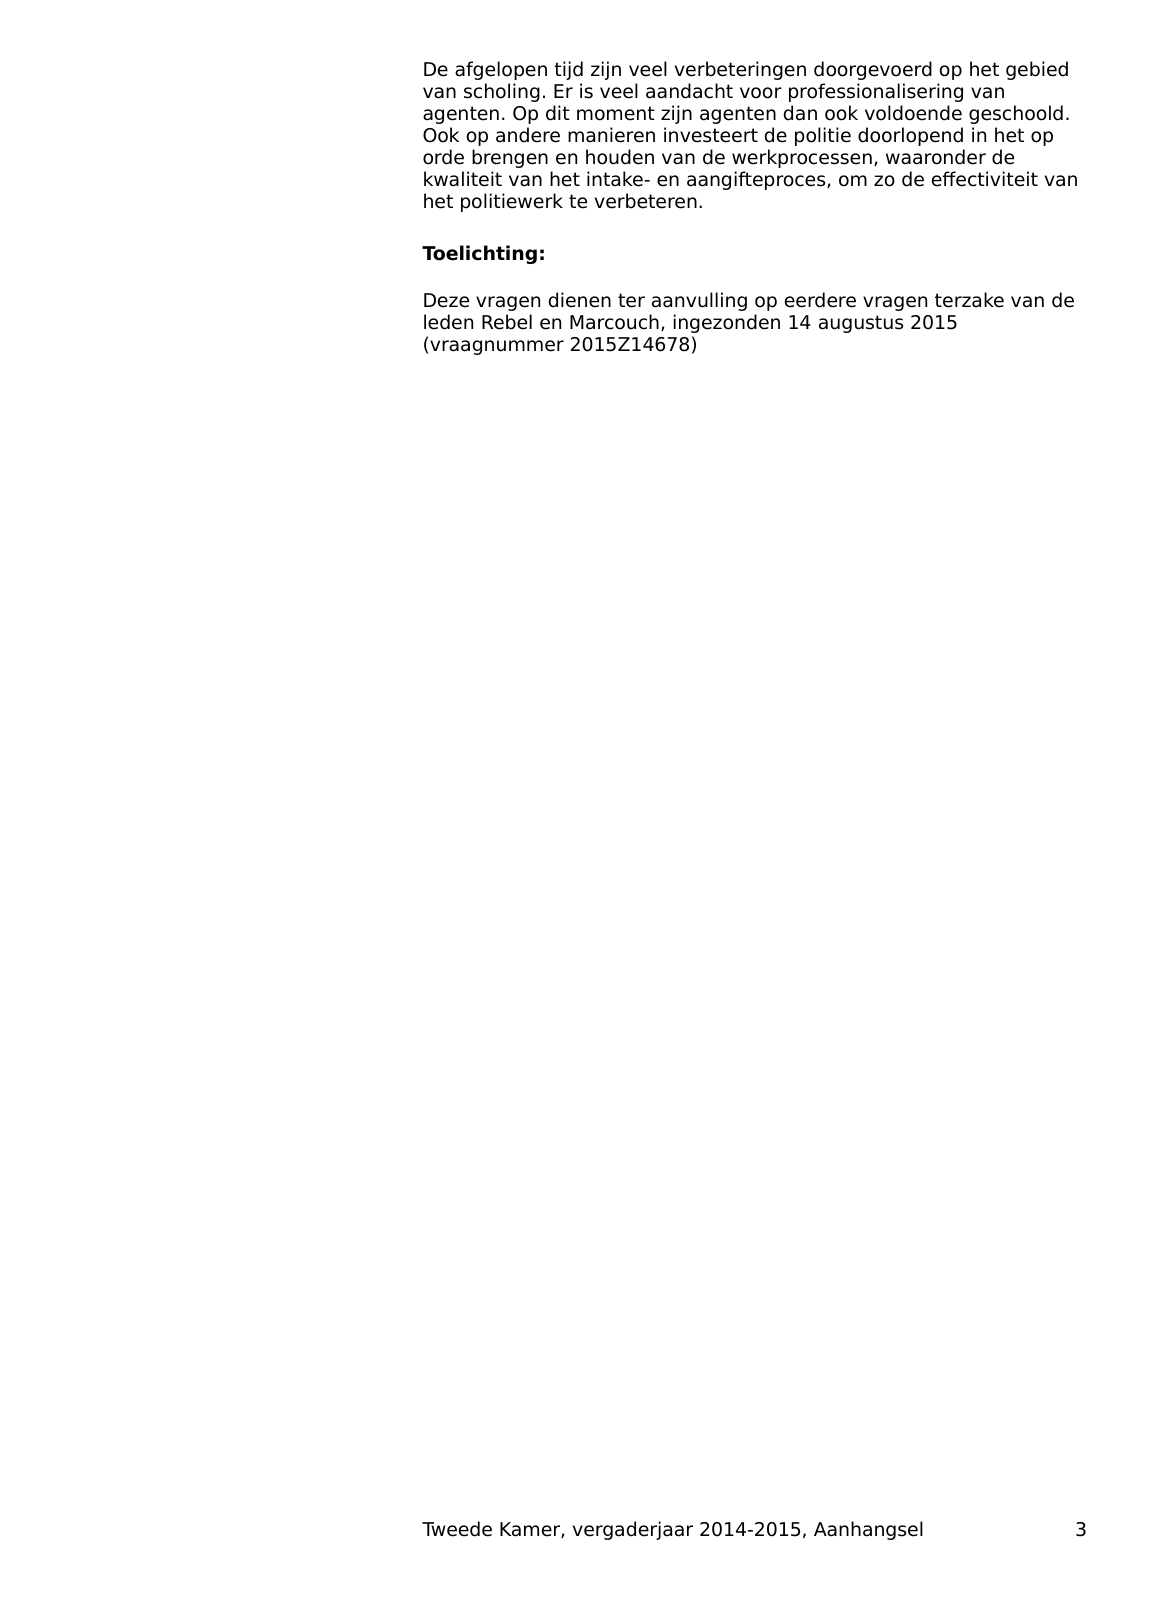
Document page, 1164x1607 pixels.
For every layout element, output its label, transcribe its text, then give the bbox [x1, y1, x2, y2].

text De afgelopen tijd zijn veel verbeteringen doorgevoerd op het gebied van scholing. Er is veel aandacht voor professionalisering van agenten. Op dit moment zijn agenten dan ook voldoende geschoold. Ook op andere manieren investeert de politie doorlopend in het op orde brengen en houden van de werkprocessen, waaronder de kwaliteit van het intake- en aangifteproces, om zo de effectiviteit van het politiewerk te verbeteren. [422, 59, 1087, 213]
subtitle Toelichting: [422, 243, 1087, 265]
text Deze vragen dienen ter aanvulling op eerdere vragen terzake van de leden Rebel en Marcouch, ingezonden 14 augustus 2015 (vraagnummer 2015Z14678) [422, 290, 1087, 356]
